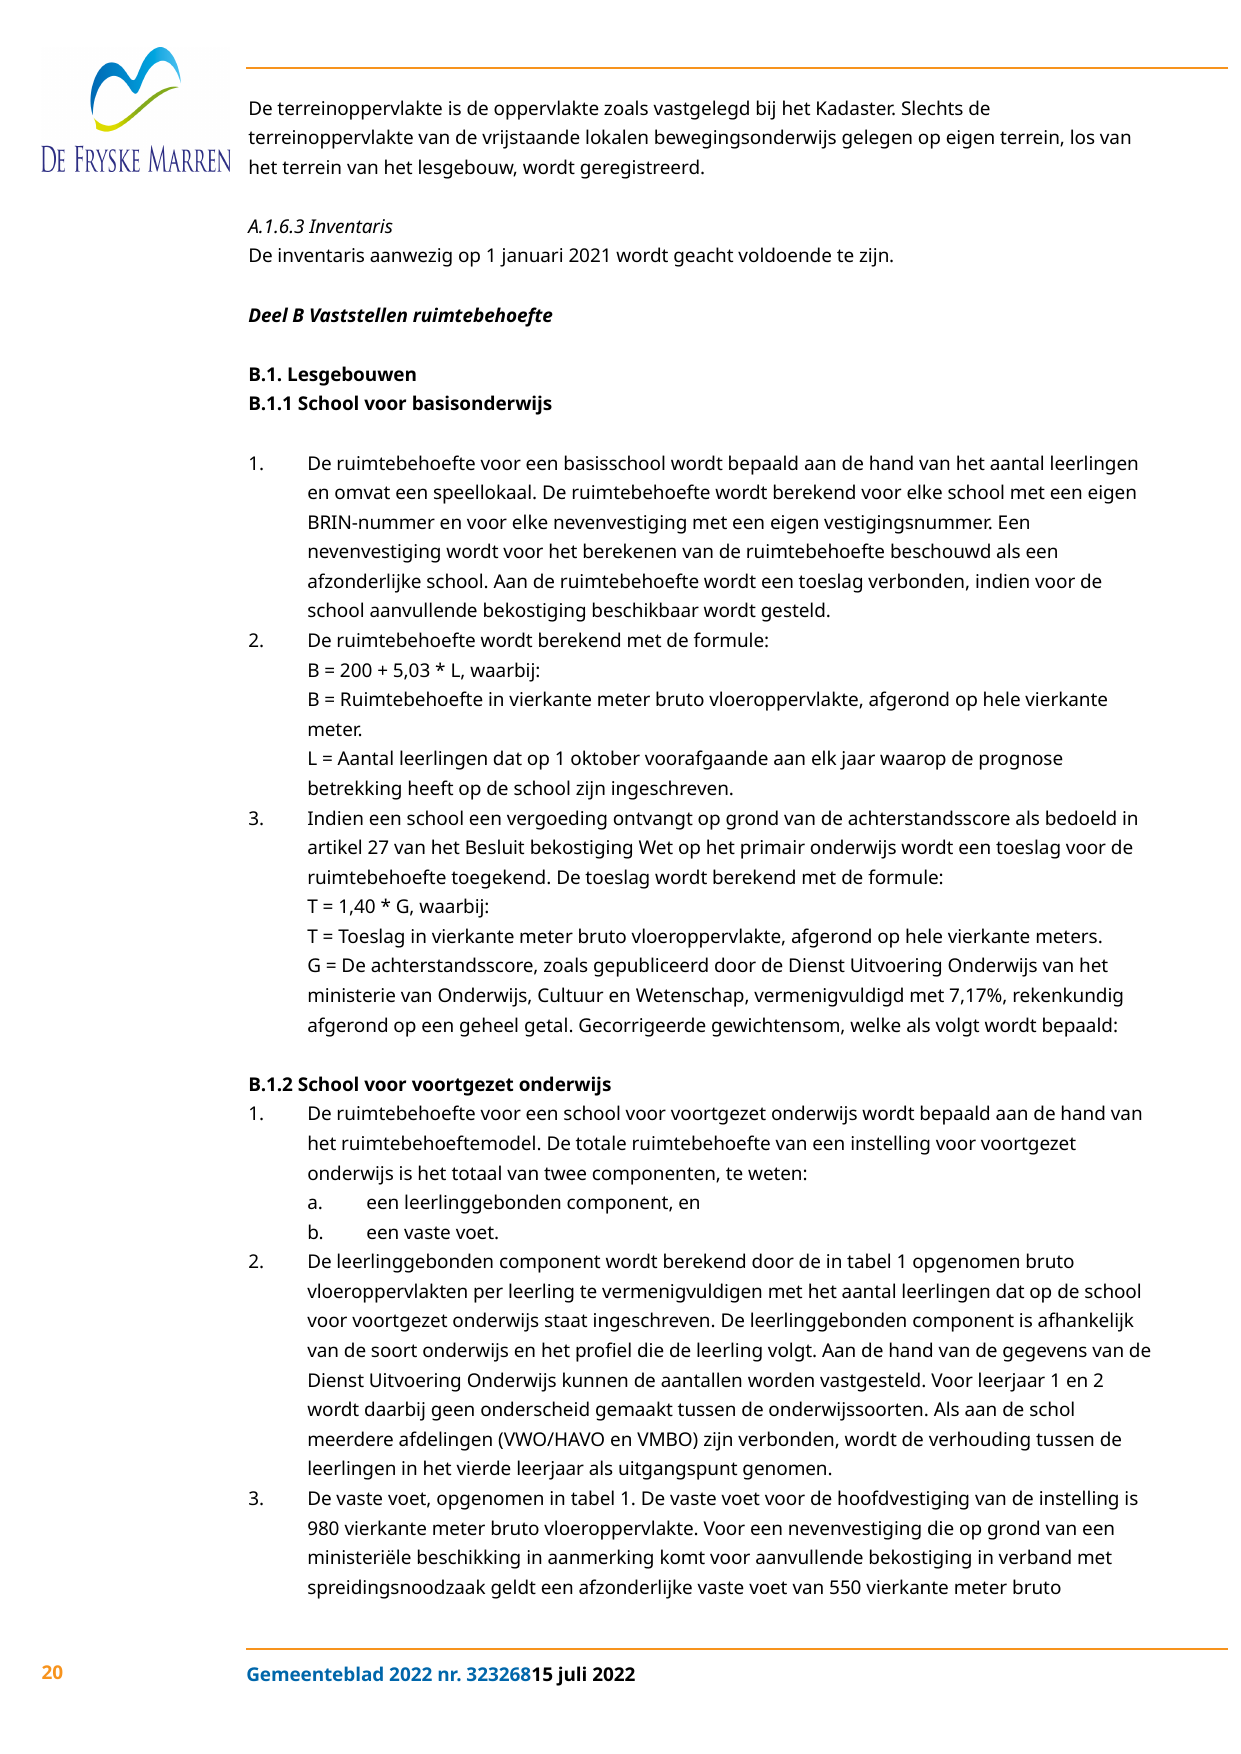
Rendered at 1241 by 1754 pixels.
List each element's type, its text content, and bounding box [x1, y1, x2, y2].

list Indien een school een vergoeding ontvangt op grond van de achterstandsscore als bedoeld in artikel 27 van het Besluit bekostiging Wet op het primair onderwijs wordt een toeslag voor de ruimtebehoefte toegekend. De toeslag wordt berekend met de formule: [248, 805, 1152, 890]
text B.1.1 School voor basisonderwijs [248, 391, 1152, 416]
list T = Toeslag in vierkante meter bruto vloeroppervlakte, afgerond op hele vierkante meters. [248, 923, 1152, 949]
list G = De achterstandsscore, zoals gepubliceerd door de Dienst Uitvoering Onderwijs van het ministerie van Onderwijs, Cultuur en Wetenschap, vermenigvuldigd met 7,17%, rekenkundig afgerond op een geheel getal. Gecorrigeerde gewichtensom, welke als volgt wordt bepaald: [248, 953, 1152, 1038]
text B.1.2 School voor voortgezet onderwijs [248, 1071, 1152, 1097]
list De ruimtebehoefte voor een basisschool wordt bepaald aan de hand van het aantal leerlingen en omvat een speellokaal. De ruimtebehoefte wordt berekend voor elke school met een eigen BRIN-nummer en voor elke nevenvestiging met een eigen vestigingsnummer. Een nevenvestiging wordt voor het berekenen van de ruimtebehoefte beschouwd als een afzonderlijke school. Aan de ruimtebehoefte wordt een toeslag verbonden, indien voor de school aanvullende bekostiging beschikbaar wordt gesteld. [248, 450, 1152, 623]
text De terreinoppervlakte is de oppervlakte zoals vastgelegd bij het Kadaster. Slechts de terreinoppervlakte van de vrijstaande lokalen bewegingsonderwijs gelegen op eigen terrein, los van het terrein van het lesgebouw, wordt geregistreerd. [248, 95, 1152, 180]
list De ruimtebehoefte wordt berekend met de formule: [248, 627, 1152, 653]
picture [41, 47, 231, 172]
text A.1.6.3 Inventaris [248, 213, 1152, 239]
list L = Aantal leerlingen dat op 1 oktober voorafgaande aan elk jaar waarop de prognose betrekking heeft op de school zijn ingeschreven. [248, 746, 1152, 801]
list B = 200 + 5,03 * L, waarbij: [248, 657, 1152, 683]
list De vaste voet, opgenomen in tabel 1. De vaste voet voor de hoofdvestiging van de instelling is 980 vierkante meter bruto vloeroppervlakte. Voor een nevenvestiging die op grond van een ministeriële beschikking in aanmerking komt voor aanvullende bekostiging in verband met spreidingsnoodzaak geldt een afzonderlijke vaste voet van 550 vierkante meter bruto [248, 1485, 1152, 1600]
text Deel B Vaststellen ruimtebehoefte [248, 302, 1152, 328]
list De leerlinggebonden component wordt berekend door de in tabel 1 opgenomen bruto vloeroppervlakten per leerling te vermenigvuldigen met het aantal leerlingen dat op de school voor voortgezet onderwijs staat ingeschreven. De leerlinggebonden component is afhankelijk van de soort onderwijs en het profiel die de leerling volgt. Aan de hand van de gegevens van de Dienst Uitvoering Onderwijs kunnen de aantallen worden vastgesteld. Voor leerjaar 1 en 2 wordt daarbij geen onderscheid gemaakt tussen de onderwijssoorten. Als aan de schol meerdere afdelingen (VWO/HAVO en VMBO) zijn verbonden, wordt de verhouding tussen de leerlingen in het vierde leerjaar als uitgangspunt genomen. [248, 1248, 1152, 1481]
list T = 1,40 * G, waarbij: [248, 893, 1152, 919]
text B.1. Lesgebouwen [248, 361, 1152, 387]
text De inventaris aanwezig op 1 januari 2021 wordt geacht voldoende te zijn. [248, 243, 1152, 268]
list De ruimtebehoefte voor een school voor voortgezet onderwijs wordt bepaald aan de hand van het ruimtebehoeftemodel. De totale ruimtebehoefte van een instelling voor voortgezet onderwijs is het totaal van twee componenten, te weten: [248, 1101, 1152, 1186]
list B = Ruimtebehoefte in vierkante meter bruto vloeroppervlakte, afgerond op hele vierkante meter. [248, 686, 1152, 742]
list een vaste voet. [307, 1219, 1152, 1245]
list een leerlinggebonden component, en [307, 1189, 1152, 1215]
